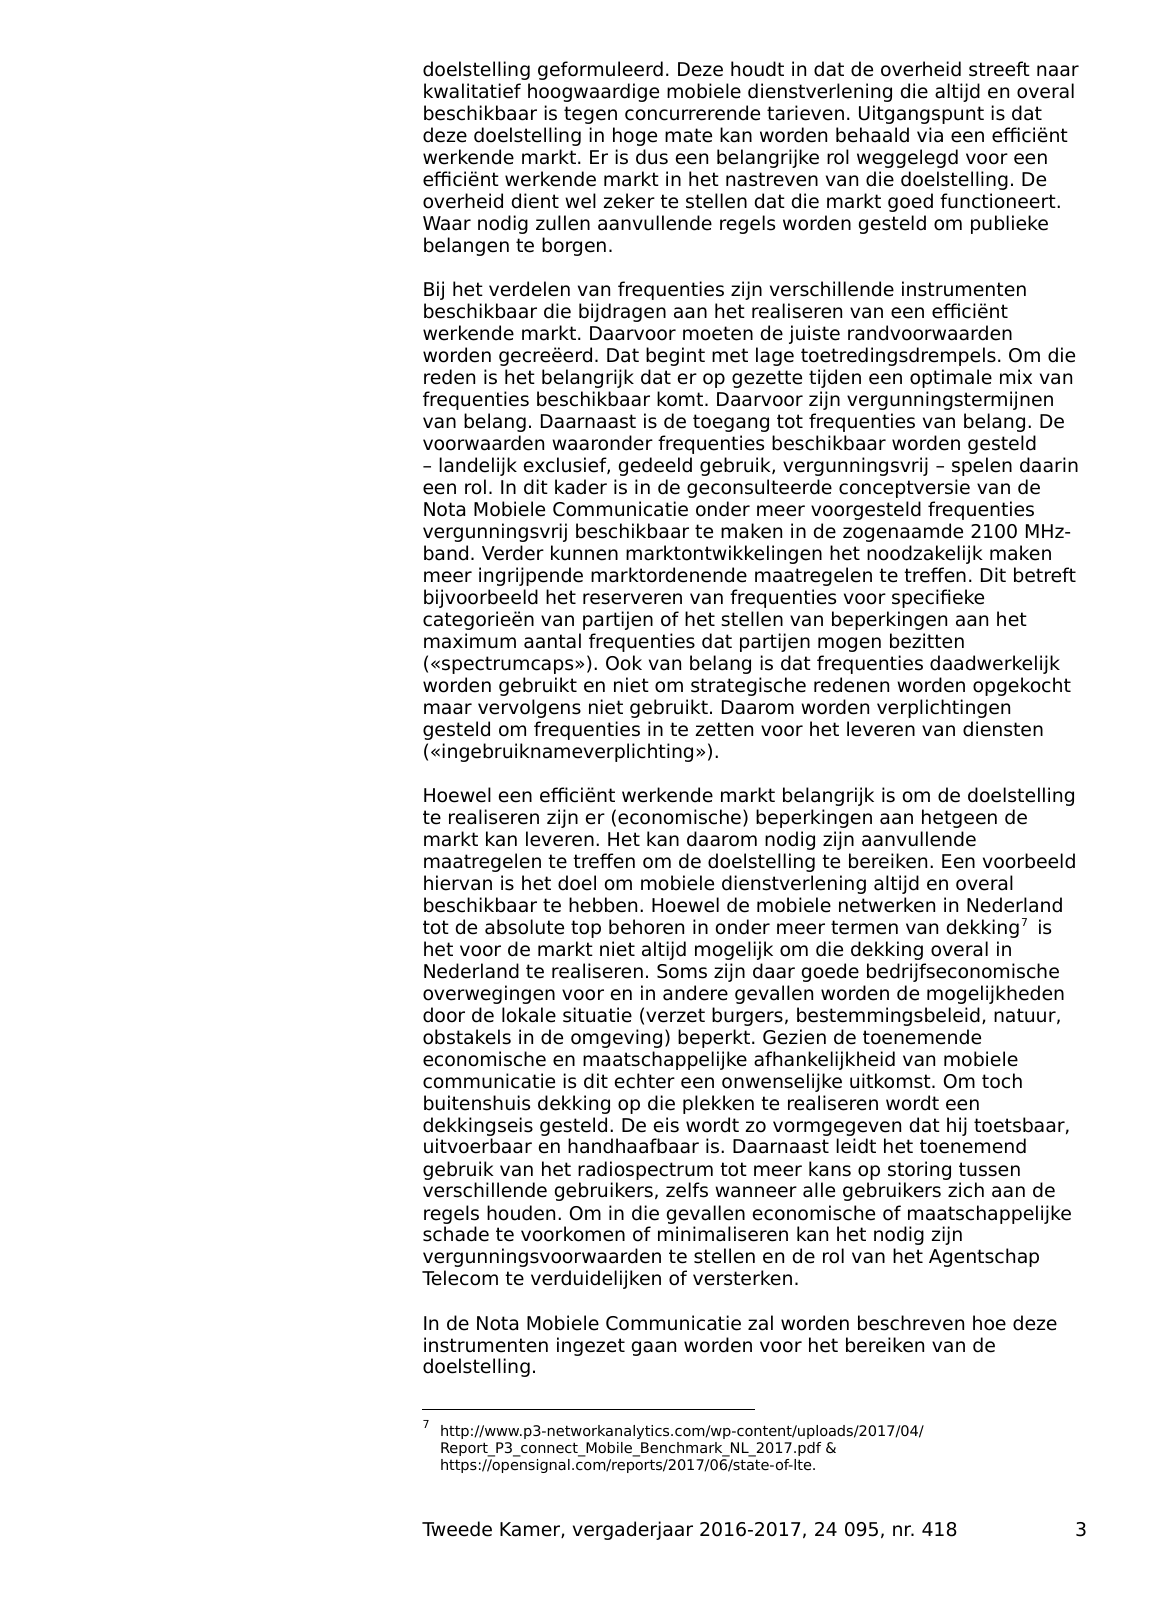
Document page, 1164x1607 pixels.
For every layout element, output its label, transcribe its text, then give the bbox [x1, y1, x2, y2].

text doelstelling geformuleerd. Deze houdt in dat de overheid streeft naar kwalitatief hoogwaardige mobiele dienstverlening die altijd en overal beschikbaar is tegen concurrerende tarieven. Uitgangspunt is dat deze doelstelling in hoge mate kan worden behaald via een efficiënt werkende markt. Er is dus een belangrijke rol weggelegd voor een efficiënt werkende markt in het nastreven van die doelstelling. De overheid dient wel zeker te stellen dat die markt goed functioneert. Waar nodig zullen aanvullende regels worden gesteld om publieke belangen te borgen. [422, 59, 1087, 257]
text Bij het verdelen van frequenties zijn verschillende instrumenten beschikbaar die bijdragen aan het realiseren van een efficiënt werkende markt. Daarvoor moeten de juiste randvoorwaarden worden gecreëerd. Dat begint met lage toetredingsdrempels. Om die reden is het belangrijk dat er op gezette tijden een optimale mix van frequenties beschikbaar komt. Daarvoor zijn vergunningstermijnen van belang. Daarnaast is de toegang tot frequenties van belang. De voorwaarden waaronder frequenties beschikbaar worden gesteld – landelijk exclusief, gedeeld gebruik, vergunningsvrij – spelen daarin een rol. In dit kader is in de geconsulteerde conceptversie van de Nota Mobiele Communicatie onder meer voorgesteld frequenties vergunningsvrij beschikbaar te maken in de zogenaamde 2100 MHz-band. Verder kunnen marktontwikkelingen het noodzakelijk maken meer ingrijpende marktordenende maatregelen te treffen. Dit betreft bijvoorbeeld het reserveren van frequenties voor specifieke categorieën van partijen of het stellen van beperkingen aan het maximum aantal frequenties dat partijen mogen bezitten («spectrumcaps»). Ook van belang is dat frequenties daadwerkelijk worden gebruikt en niet om strategische redenen worden opgekocht maar vervolgens niet gebruikt. Daarom worden verplichtingen gesteld om frequenties in te zetten voor het leveren van diensten («ingebruiknameverplichting»). [422, 279, 1087, 763]
text http://www.p3-networkanalytics.com/wp-content/uploads/2017/04/Report_P3_connect_Mobile_Benchmark_NL_2017.pdf & https://opensignal.com/reports/2017/06/state-of-lte. [422, 1418, 1087, 1474]
text In de Nota Mobiele Communicatie zal worden beschreven hoe deze instrumenten ingezet gaan worden voor het bereiken van de doelstelling. [422, 1312, 1087, 1378]
text Hoewel een efficiënt werkende markt belangrijk is om de doelstelling te realiseren zijn er (economische) beperkingen aan hetgeen de markt kan leveren. Het kan daarom nodig zijn aanvullende maatregelen te treffen om de doelstelling te bereiken. Een voorbeeld hiervan is het doel om mobiele dienstverlening altijd en overal beschikbaar te hebben. Hoewel de mobiele netwerken in Nederland tot de absolute top behoren in onder meer termen van dekking is het voor de markt niet altijd mogelijk om die dekking overal in Nederland te realiseren. Soms zijn daar goede bedrijfseconomische overwegingen voor en in andere gevallen worden de mogelijkheden door de lokale situatie (verzet burgers, bestemmingsbeleid, natuur, obstakels in de omgeving) beperkt. Gezien de toenemende economische en maatschappelijke afhankelijkheid van mobiele communicatie is dit echter een onwenselijke uitkomst. Om toch buitenshuis dekking op die plekken te realiseren wordt een dekkingseis gesteld. De eis wordt zo vormgegeven dat hij toetsbaar, uitvoerbaar en handhaafbaar is. Daarnaast leidt het toenemend gebruik van het radiospectrum tot meer kans op storing tussen verschillende gebruikers, zelfs wanneer alle gebruikers zich aan de regels houden. Om in die gevallen economische of maatschappelijke schade te voorkomen of minimaliseren kan het nodig zijn vergunningsvoorwaarden te stellen en de rol van het Agentschap Telecom te verduidelijken of versterken. [422, 785, 1087, 1290]
